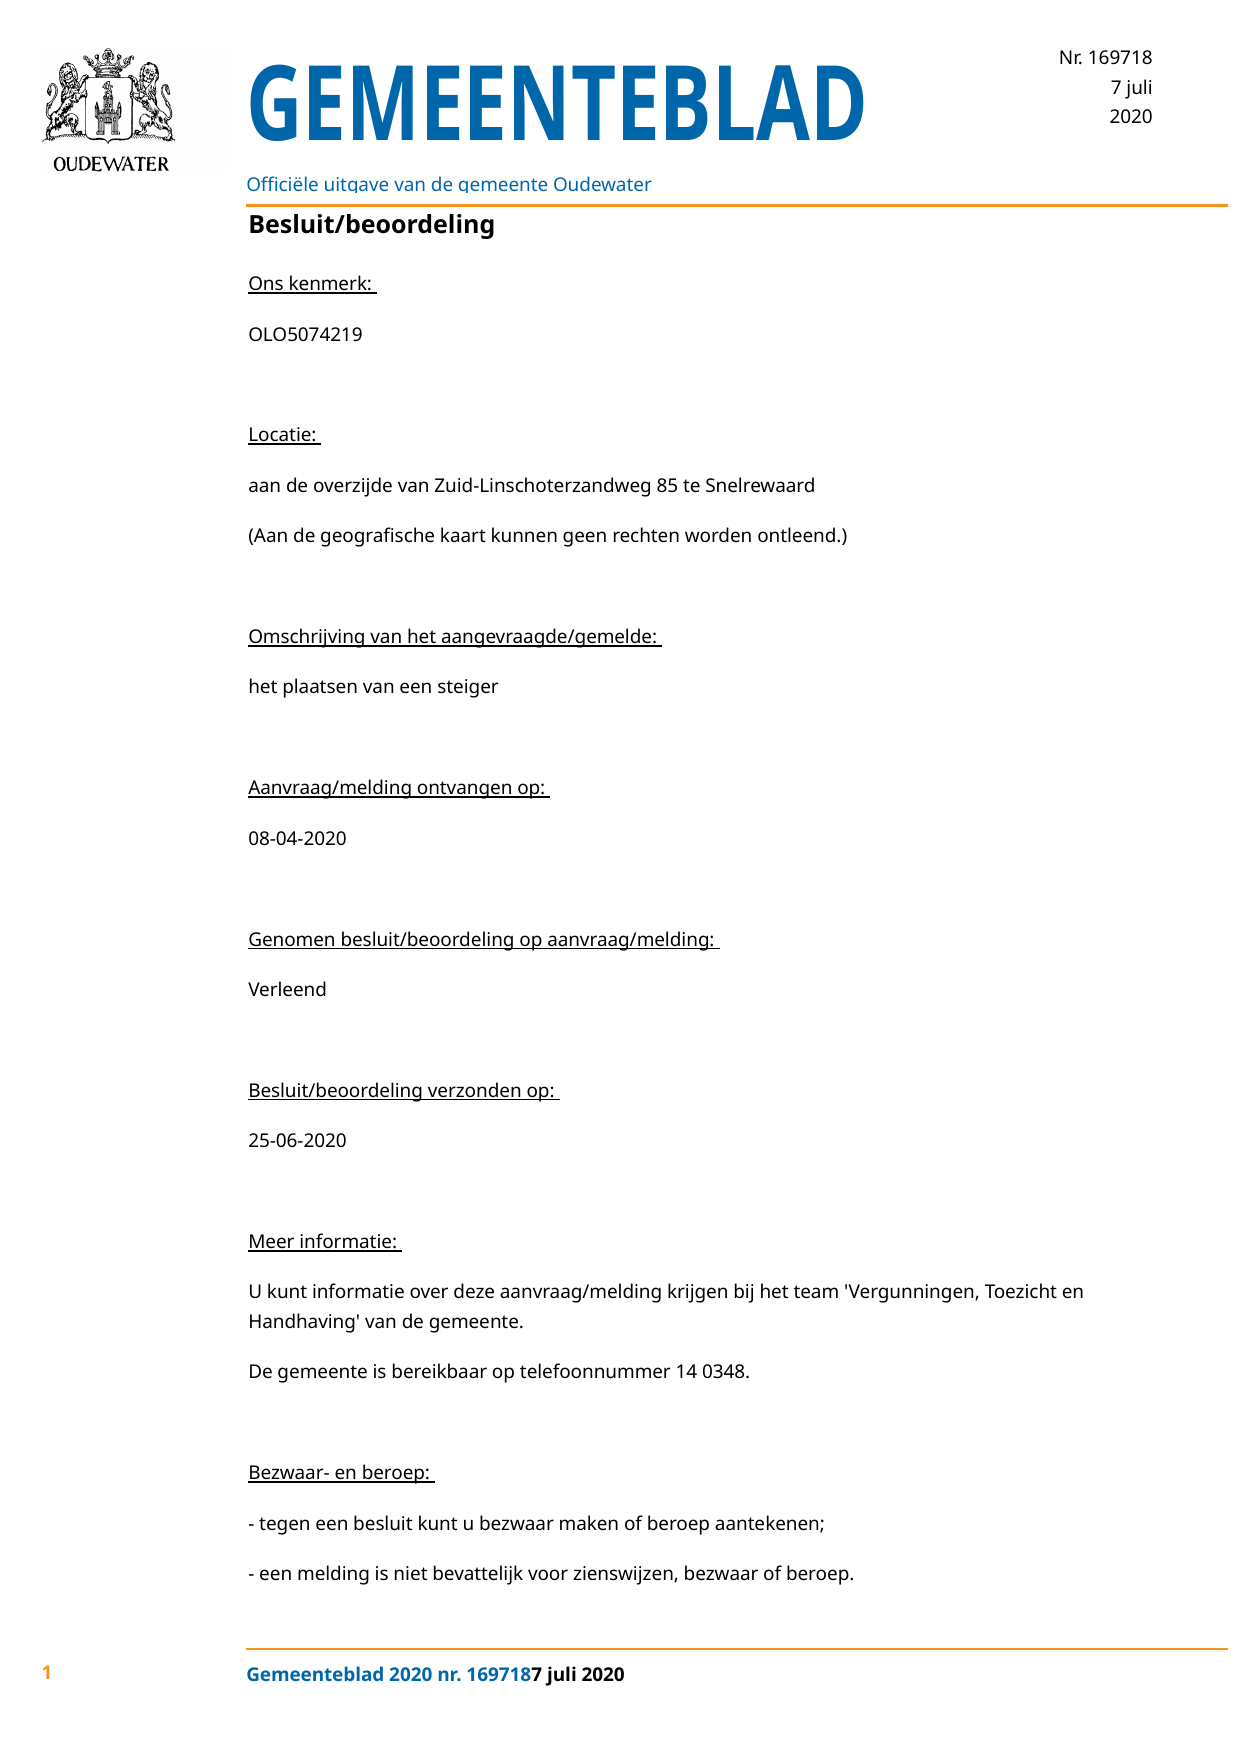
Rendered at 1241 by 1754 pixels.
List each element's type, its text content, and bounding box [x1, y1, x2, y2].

text De gemeente is bereikbaar op telefoonnummer 14 0348. [248, 1359, 1152, 1384]
text OLO5074219 [248, 321, 1152, 346]
text Aanvraag/melding ontvangen op: [248, 774, 1152, 800]
text Locatie: [248, 422, 1152, 447]
text Besluit/beoordeling verzonden op: [248, 1077, 1152, 1103]
text Verleend [248, 976, 1152, 1002]
text aan de overzijde van Zuid-Linschoterzandweg 85 te Snelrewaard [248, 472, 1152, 498]
text 08-04-2020 [248, 825, 1152, 851]
text U kunt informatie over deze aanvraag/melding krijgen bij het team 'Vergunningen, Toezicht en Handhaving' van de gemeente. [248, 1279, 1152, 1334]
text Omschrijving van het aangevraagde/gemelde: [248, 623, 1152, 649]
text Meer informatie: [248, 1228, 1152, 1254]
text Genomen besluit/beoordeling op aanvraag/melding: [248, 926, 1152, 951]
text - een melding is niet bevattelijk voor zienswijzen, bezwaar of beroep. [248, 1560, 1152, 1586]
text Ons kenmerk: [248, 270, 1152, 296]
text Bezwaar- en beroep: [248, 1459, 1152, 1485]
text Besluit/beoordeling [248, 207, 1152, 241]
text (Aan de geografische kaart kunnen geen rechten worden ontleend.) [248, 522, 1152, 548]
picture [41, 47, 231, 172]
text - tegen een besluit kunt u bezwaar maken of beroep aantekenen; [248, 1510, 1152, 1536]
text het plaatsen van een steiger [248, 674, 1152, 699]
text 25-06-2020 [248, 1127, 1152, 1153]
